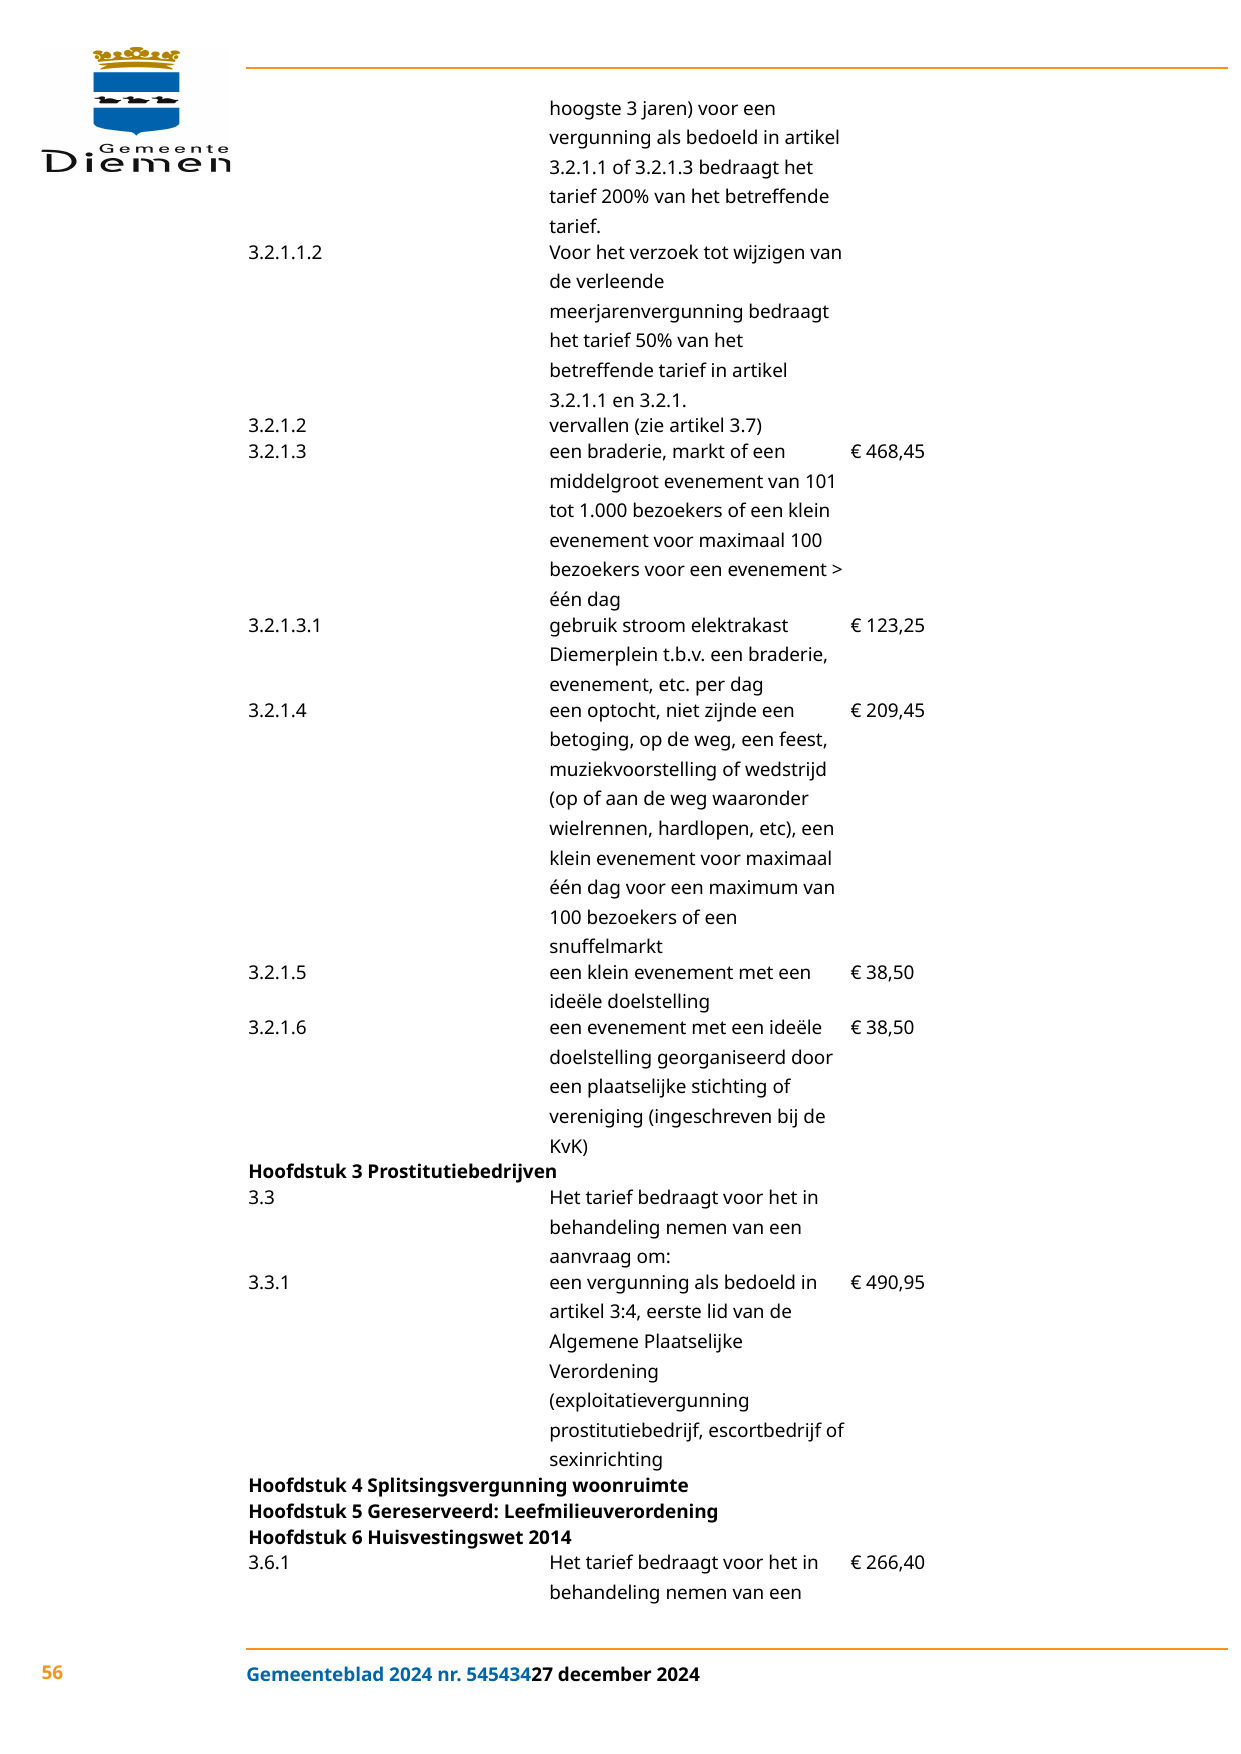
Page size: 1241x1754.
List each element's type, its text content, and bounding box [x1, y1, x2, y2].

table_cell Het tarief bedraagt voor het in behandeling nemen van een [549, 1550, 850, 1605]
table_cell 3.2.1.2 [248, 413, 549, 438]
table_cell [850, 1184, 1152, 1269]
table_cell Voor het verzoek tot wijzigen van de verleende meerjarenvergunning bedraagt het tarief 50% van het betreffende tarief in artikel 3.2.1.1 en 3.2.1. [549, 239, 850, 412]
table_cell € 38,50 [850, 1015, 1152, 1158]
table_cell Hoofdstuk 6 Huisvestingswet 2014 [248, 1524, 850, 1549]
table_cell € 468,45 [850, 438, 1152, 612]
table_cell [850, 1473, 1152, 1498]
table_cell [850, 239, 1152, 412]
table_cell een optocht, niet zijnde een betoging, op de weg, een feest, muziekvoorstelling of wedstrijd (op of aan de weg waaronder wielrennen, hardlopen, etc), een klein evenement voor maximaal één dag voor een maximum van 100 bezoekers of een snuffelmarkt [549, 697, 850, 959]
table_cell een vergunning als bedoeld in artikel 3:4, eerste lid van de Algemene Plaatselijke Verordening (exploitatievergunning prostitutiebedrijf, escortbedrijf of sexinrichting [549, 1269, 850, 1472]
table_cell [850, 413, 1152, 438]
table_cell 3.2.1.3.1 [248, 612, 549, 697]
table_cell 3.2.1.6 [248, 1015, 549, 1158]
table_cell een evenement met een ideële doelstelling georganiseerd door een plaatselijke stichting of vereniging (ingeschreven bij de KvK) [549, 1015, 850, 1158]
table_cell 3.3.1 [248, 1269, 549, 1472]
picture [41, 47, 231, 172]
table_cell [850, 1159, 1152, 1184]
table_cell vervallen (zie artikel 3.7) [549, 413, 850, 438]
table_cell Het tarief bedraagt voor het in behandeling nemen van een aanvraag om: [549, 1184, 850, 1269]
table_cell [850, 1524, 1152, 1549]
table_cell gebruik stroom elektrakast Diemerplein t.b.v. een braderie, evenement, etc. per dag [549, 612, 850, 697]
table_cell [850, 95, 1152, 239]
table_cell € 123,25 [850, 612, 1152, 697]
table_cell Hoofdstuk 5 Gereserveerd: Leefmilieuverordening [248, 1498, 850, 1524]
table_cell een braderie, markt of een middelgroot evenement van 101 tot 1.000 bezoekers of een klein evenement voor maximaal 100 bezoekers voor een evenement > één dag [549, 438, 850, 612]
table_cell 3.2.1.1.2 [248, 239, 549, 412]
table_cell 3.6.1 [248, 1550, 549, 1605]
table_cell [850, 1498, 1152, 1524]
table_cell € 209,45 [850, 697, 1152, 959]
table_cell [248, 95, 549, 239]
table_cell 3.2.1.4 [248, 697, 549, 959]
table_cell € 266,40 [850, 1550, 1152, 1605]
table_cell 3.3 [248, 1184, 549, 1269]
table_cell Hoofdstuk 3 Prostitutiebedrijven [248, 1159, 850, 1184]
table_cell € 38,50 [850, 959, 1152, 1014]
table_cell 3.2.1.5 [248, 959, 549, 1014]
table_cell 3.2.1.3 [248, 438, 549, 612]
table_cell € 490,95 [850, 1269, 1152, 1472]
table_cell een klein evenement met een ideële doelstelling [549, 959, 850, 1014]
table_cell Hoofdstuk 4 Splitsingsvergunning woonruimte [248, 1473, 850, 1498]
table_cell hoogste 3 jaren) voor een vergunning als bedoeld in artikel 3.2.1.1 of 3.2.1.3 bedraagt het tarief 200% van het betreffende tarief. [549, 95, 850, 239]
